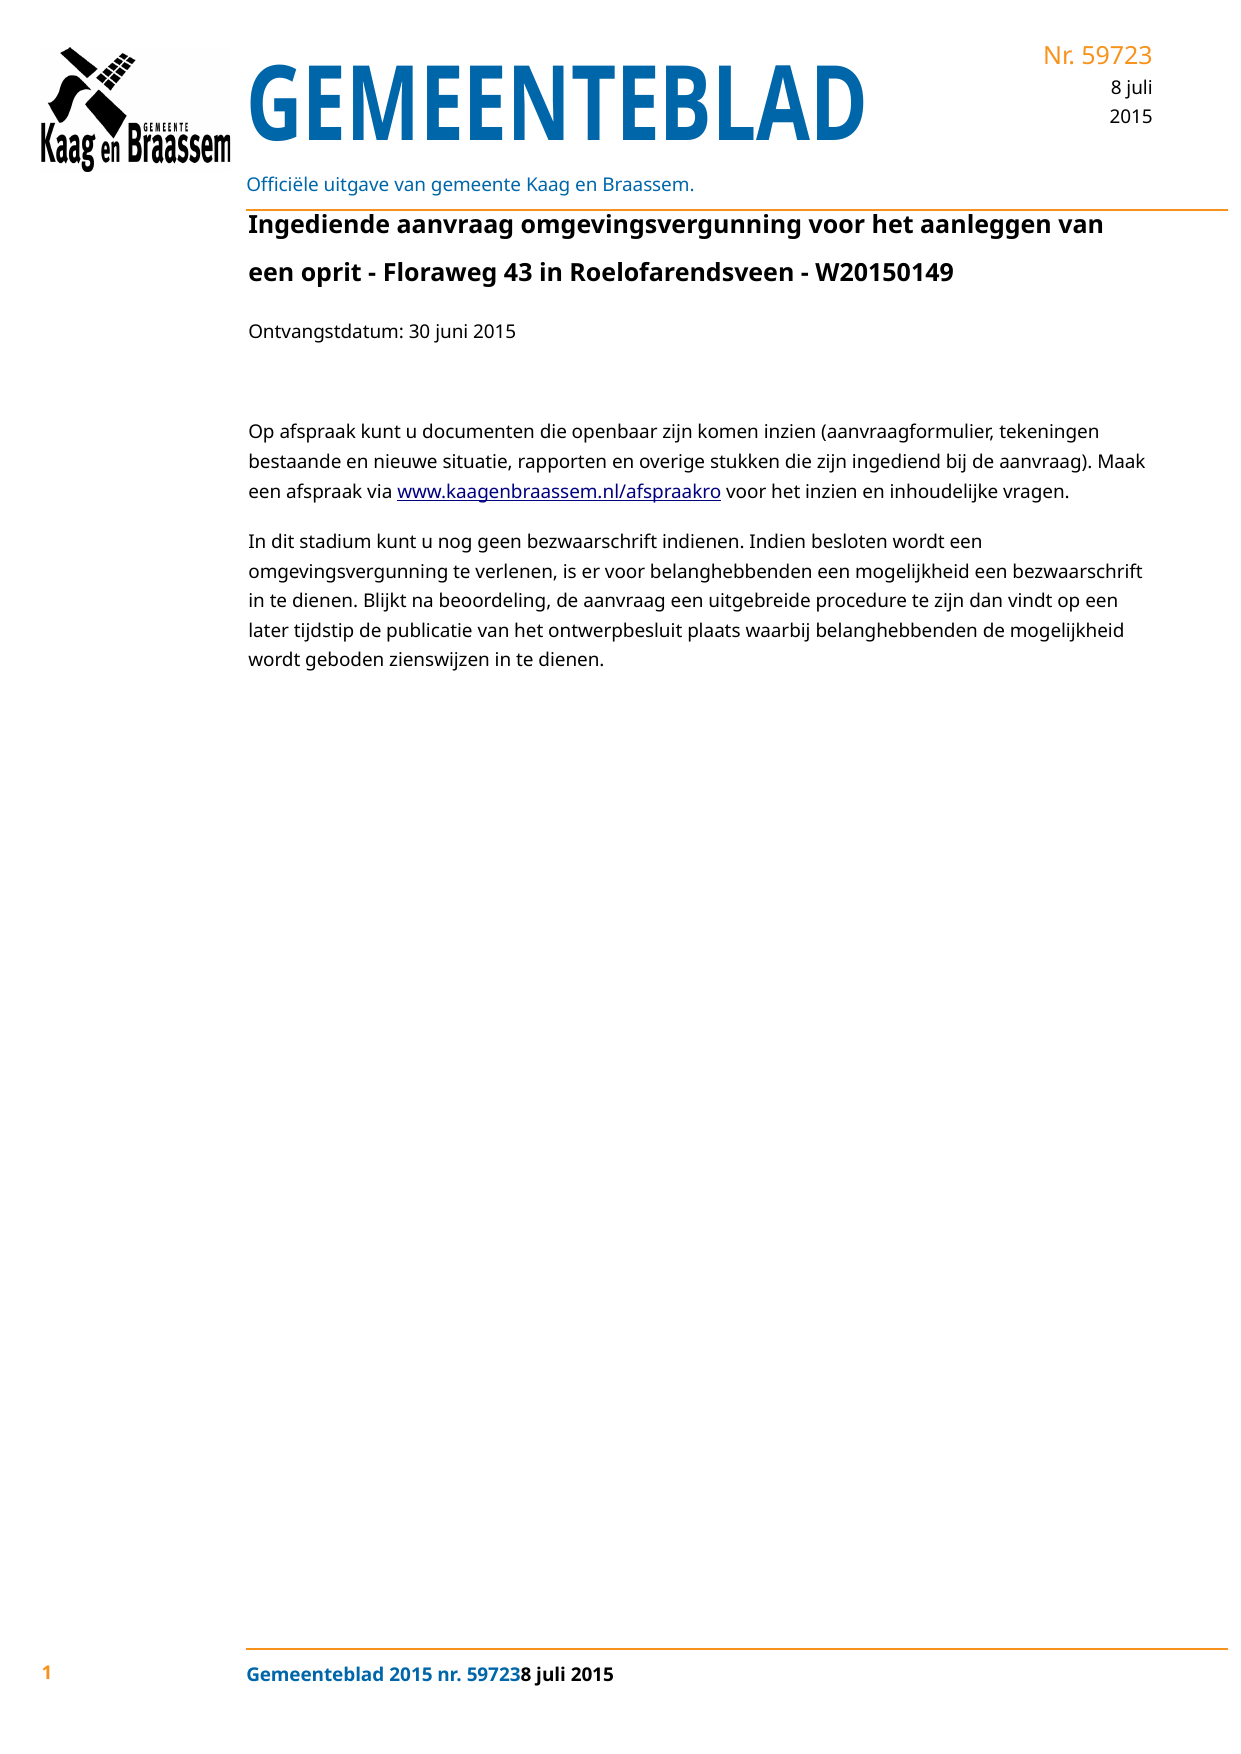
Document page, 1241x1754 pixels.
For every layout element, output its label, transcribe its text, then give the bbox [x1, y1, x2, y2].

text Ingediende aanvraag omgevingsvergunning voor het aanleggen van een oprit - Floraweg 43 in Roelofarendsveen - W20150149 [248, 211, 1152, 288]
text In dit stadium kunt u nog geen bezwaarschrift indienen. Indien besloten wordt een omgevingsvergunning te verlenen, is er voor belanghebbenden een mogelijkheid een bezwaarschrift in te dienen. Blijkt na beoordeling, de aanvraag een uitgebreide procedure te zijn dan vindt op een later tijdstip de publicatie van het ontwerpbesluit plaats waarbij belanghebbenden de mogelijkheid wordt geboden zienswijzen in te dienen. [248, 528, 1152, 672]
text Op afspraak kunt u documenten die openbaar zijn komen inzien (aanvraagformulier, tekeningen bestaande en nieuwe situatie, rapporten en overige stukken die zijn ingediend bij de aanvraag). Maak een afspraak via www.kaagenbraassem.nl/afspraakro voor het inzien en inhoudelijke vragen. [248, 419, 1152, 504]
picture [41, 47, 231, 172]
text Ontvangstdatum: 30 juni 2015 [248, 318, 1152, 344]
